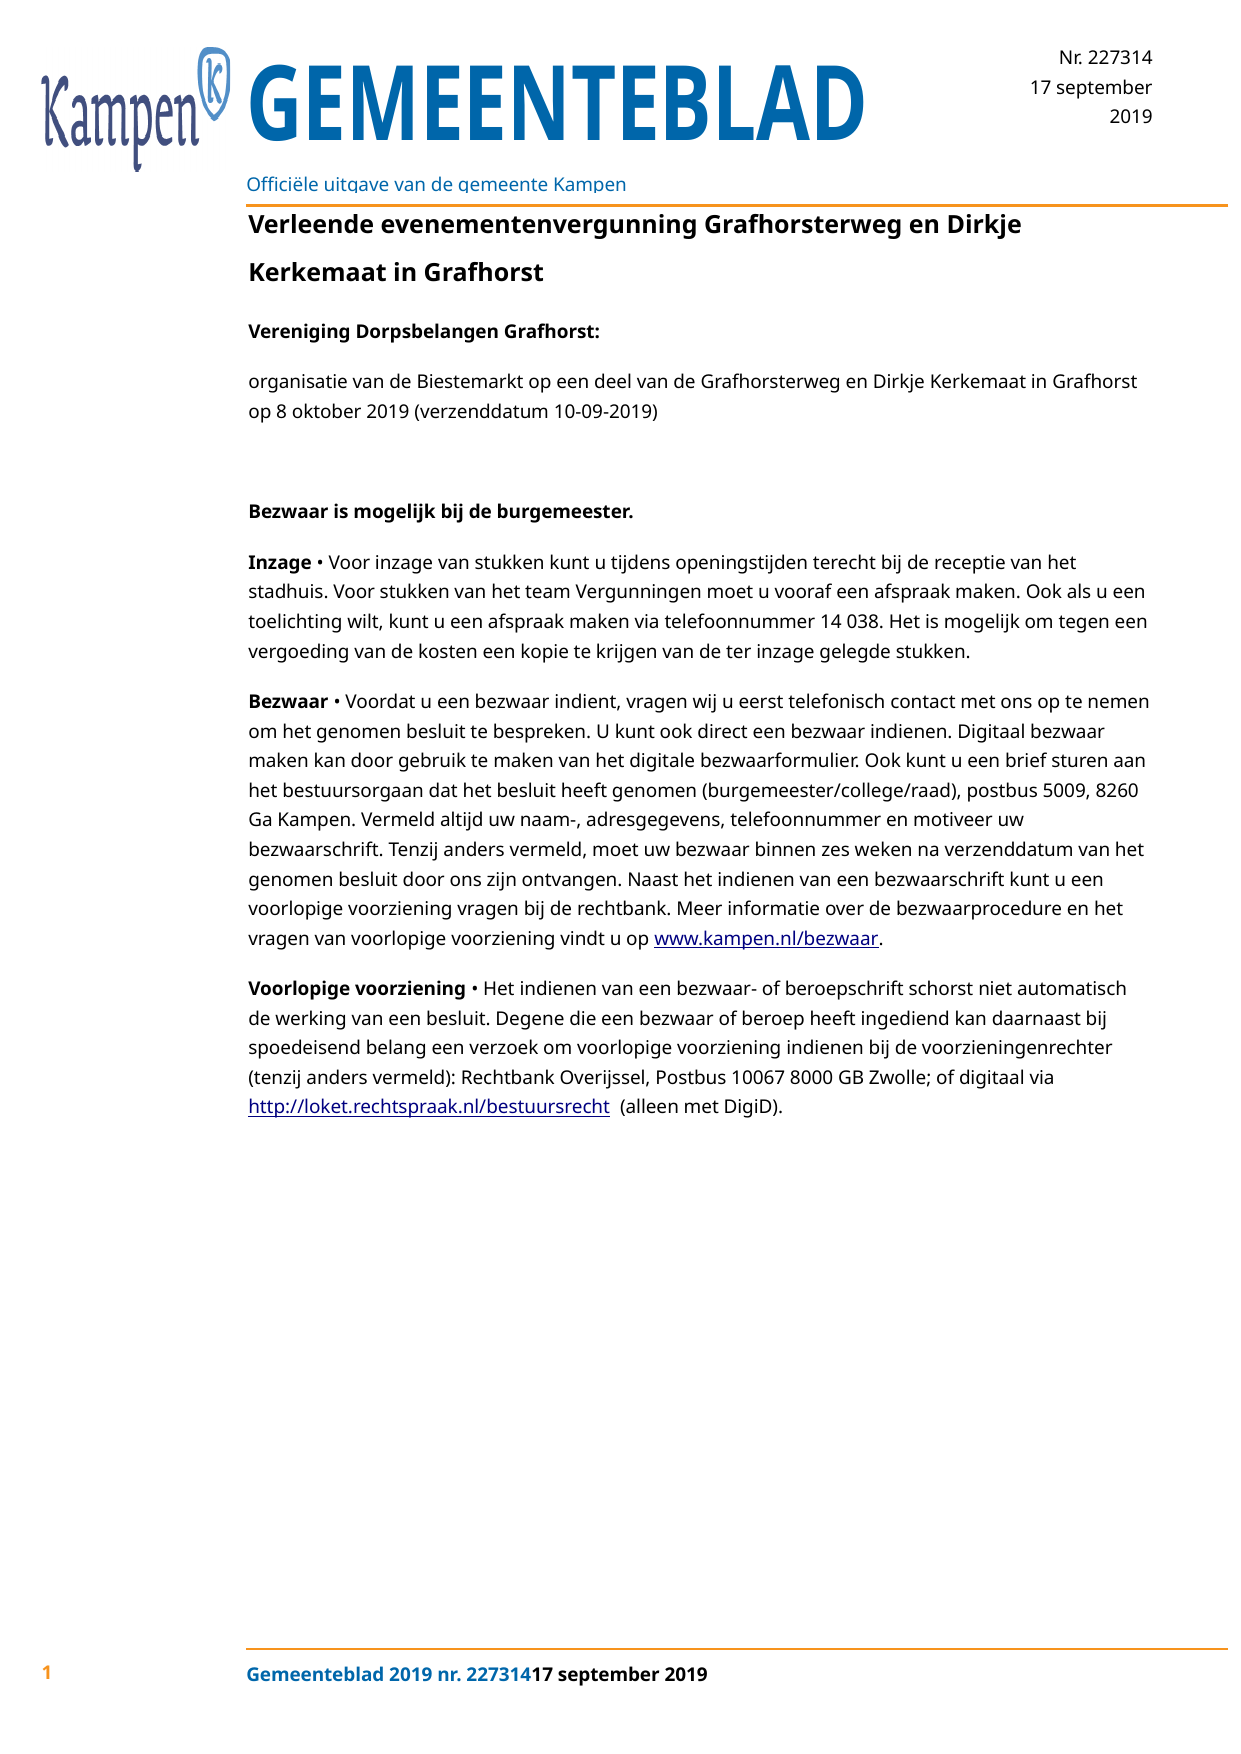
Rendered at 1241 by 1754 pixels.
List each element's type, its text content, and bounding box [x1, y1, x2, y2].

text organisatie van de Biestemarkt op een deel van de Grafhorsterweg en Dirkje Kerkemaat in Grafhorst op 8 oktober 2019 (verzenddatum 10-09-2019) [248, 368, 1152, 424]
text Bezwaar is mogelijk bij de burgemeester. [248, 499, 1152, 524]
text Verleende evenementenvergunning Grafhorsterweg en Dirkje Kerkemaat in Grafhorst [248, 207, 1152, 288]
picture [41, 47, 231, 172]
text Inzage • Voor inzage van stukken kunt u tijdens openingstijden terecht bij de receptie van het stadhuis. Voor stukken van het team Vergunningen moet u vooraf een afspraak maken. Ook als u een toelichting wilt, kunt u een afspraak maken via telefoonnummer 14 038. Het is mogelijk om tegen een vergoeding van de kosten een kopie te krijgen van de ter inzage gelegde stukken. [248, 549, 1152, 664]
text Vereniging Dorpsbelangen Grafhorst: [248, 318, 1152, 344]
text Voorlopige voorziening • Het indienen van een bezwaar- of beroepschrift schorst niet automatisch de werking van een besluit. Degene die een bezwaar of beroep heeft ingediend kan daarnaast bij spoedeisend belang een verzoek om voorlopige voorziening indienen bij de voorzieningenrechter (tenzij anders vermeld): Rechtbank Overijssel, Postbus 10067 8000 GB Zwolle; of digitaal via http://loket.rechtspraak.nl/bestuursrecht (alleen met DigiD). [248, 975, 1152, 1119]
text Bezwaar • Voordat u een bezwaar indient, vragen wij u eerst telefonisch contact met ons op te nemen om het genomen besluit te bespreken. U kunt ook direct een bezwaar indienen. Digitaal bezwaar maken kan door gebruik te maken van het digitale bezwaarformulier. Ook kunt u een brief sturen aan het bestuursorgaan dat het besluit heeft genomen (burgemeester/college/raad), postbus 5009, 8260 Ga Kampen. Vermeld altijd uw naam-, adresgegevens, telefoonnummer en motiveer uw bezwaarschrift. Tenzij anders vermeld, moet uw bezwaar binnen zes weken na verzenddatum van het genomen besluit door ons zijn ontvangen. Naast het indienen van een bezwaarschrift kunt u een voorlopige voorziening vragen bij de rechtbank. Meer informatie over de bezwaarprocedure en het vragen van voorlopige voorziening vindt u op www.kampen.nl/bezwaar. [248, 688, 1152, 951]
